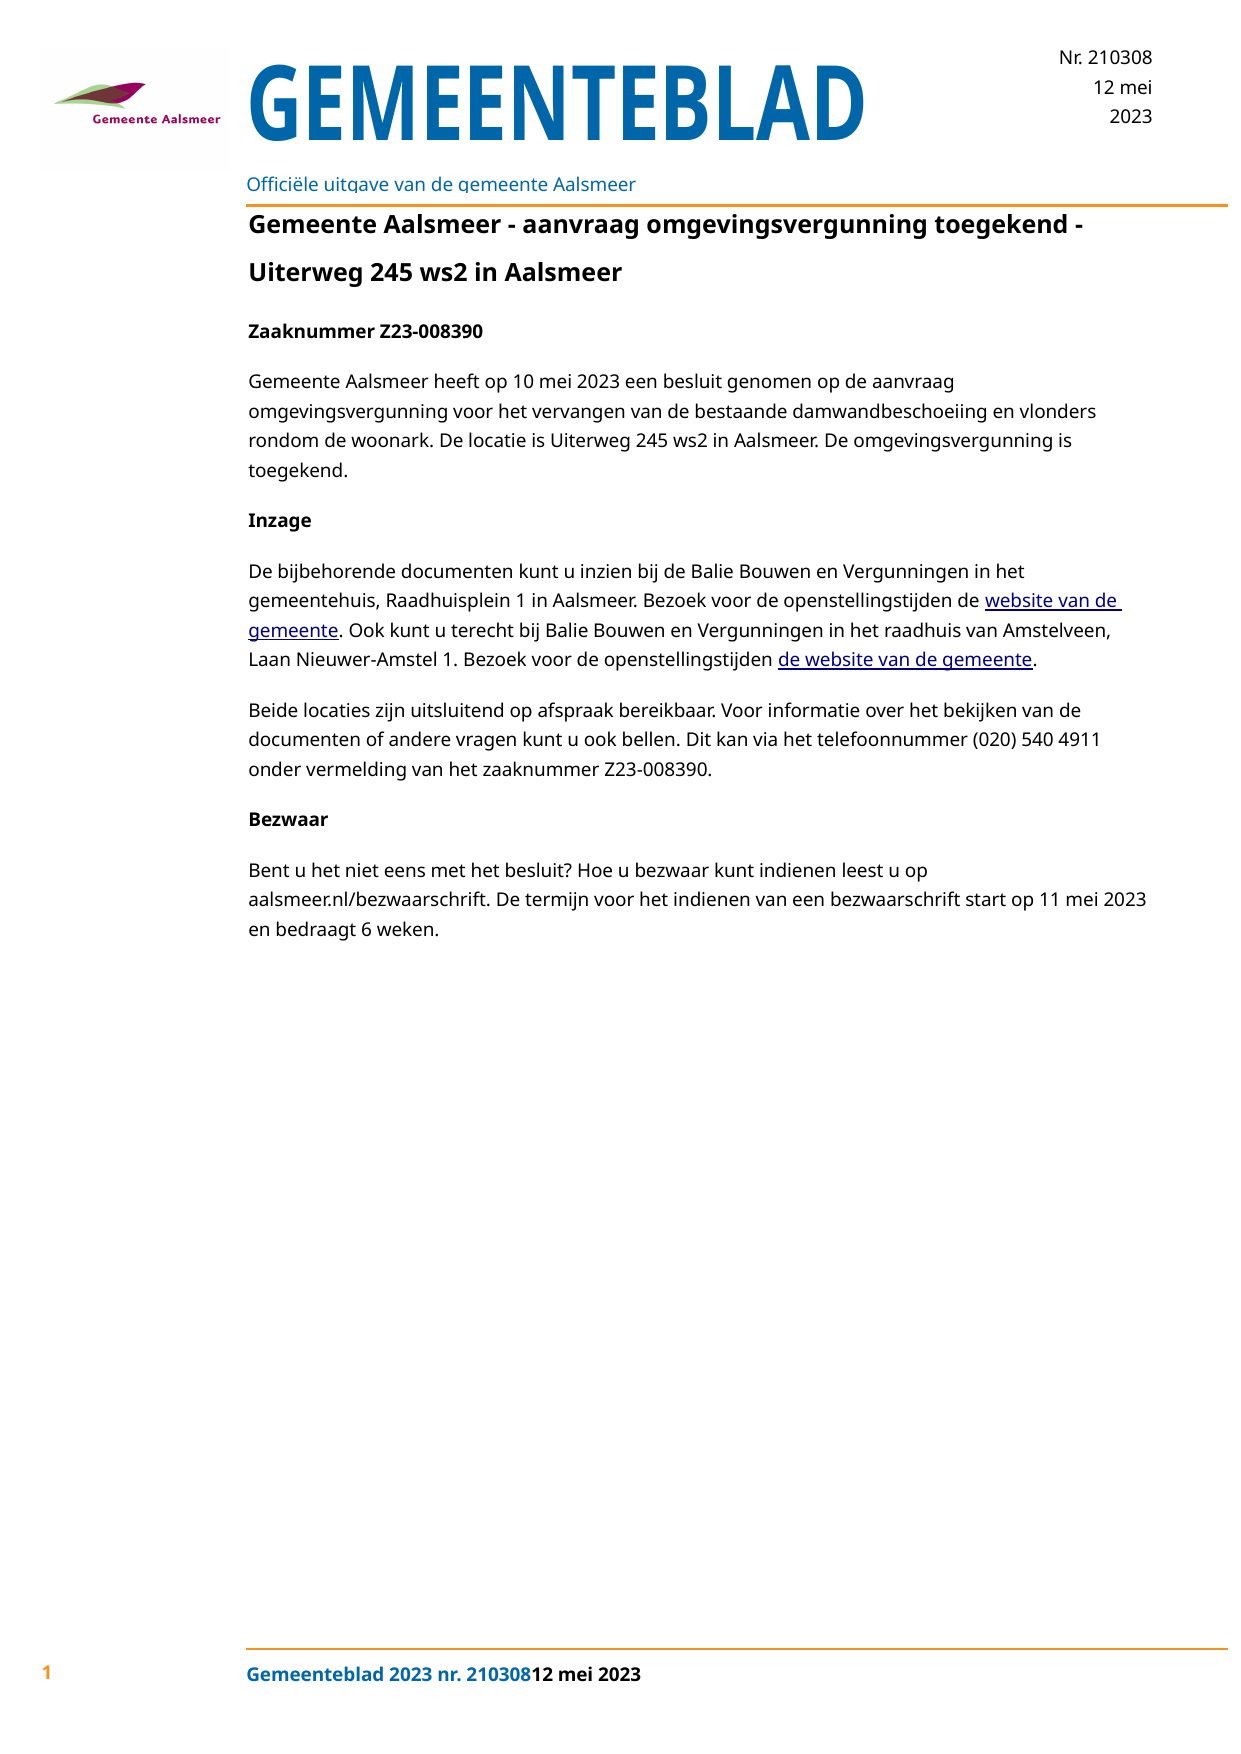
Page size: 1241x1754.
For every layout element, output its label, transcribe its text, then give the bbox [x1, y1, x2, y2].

picture [41, 47, 231, 172]
text Inzage [248, 507, 1152, 533]
text Gemeente Aalsmeer heeft op 10 mei 2023 een besluit genomen op de aanvraag omgevingsvergunning voor het vervangen van de bestaande damwandbeschoeiing en vlonders rondom de woonark. De locatie is Uiterweg 245 ws2 in Aalsmeer. De omgevingsvergunning is toegekend. [248, 368, 1152, 483]
text Zaaknummer Z23-008390 [248, 318, 1152, 344]
text De bijbehorende documenten kunt u inzien bij de Balie Bouwen en Vergunningen in het gemeentehuis, Raadhuisplein 1 in Aalsmeer. Bezoek voor de openstellingstijden de website van de gemeente. Ook kunt u terecht bij Balie Bouwen en Vergunningen in het raadhuis van Amstelveen, Laan Nieuwer-Amstel 1. Bezoek voor de openstellingstijden de website van de gemeente. [248, 558, 1152, 672]
text Bent u het niet eens met het besluit? Hoe u bezwaar kunt indienen leest u op aalsmeer.nl/bezwaarschrift. De termijn voor het indienen van een bezwaarschrift start op 11 mei 2023 en bedraagt 6 weken. [248, 857, 1152, 942]
text Gemeente Aalsmeer - aanvraag omgevingsvergunning toegekend - Uiterweg 245 ws2 in Aalsmeer [248, 207, 1152, 288]
text Bezwaar [248, 807, 1152, 832]
text Beide locaties zijn uitsluitend op afspraak bereikbaar. Voor informatie over het bekijken van de documenten of andere vragen kunt u ook bellen. Dit kan via het telefoonnummer (020) 540 4911 onder vermelding van het zaaknummer Z23-008390. [248, 697, 1152, 782]
